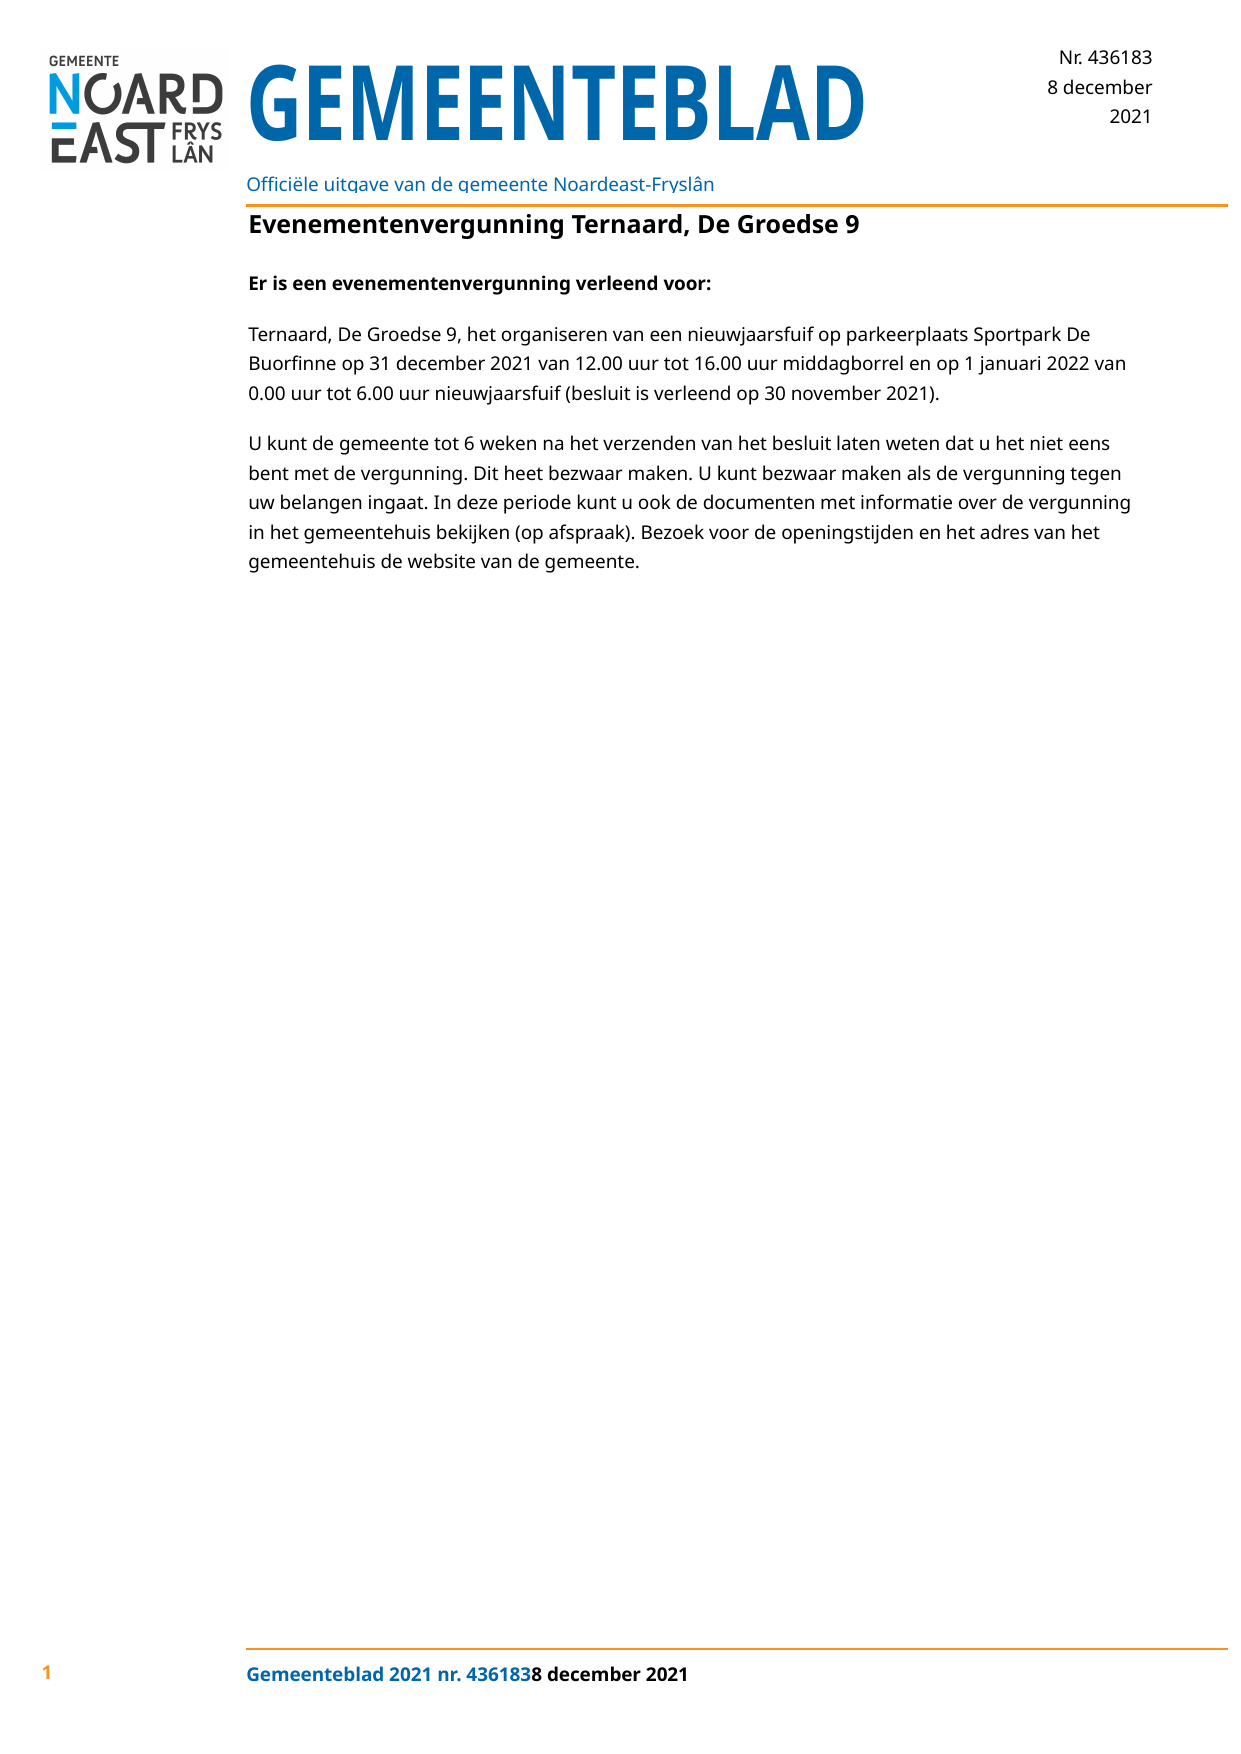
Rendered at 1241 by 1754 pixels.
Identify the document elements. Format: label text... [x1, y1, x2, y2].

text U kunt de gemeente tot 6 weken na het verzenden van het besluit laten weten dat u het niet eens bent met de vergunning. Dit heet bezwaar maken. U kunt bezwaar maken als de vergunning tegen uw belangen ingaat. In deze periode kunt u ook de documenten met informatie over de vergunning in het gemeentehuis bekijken (op afspraak). Bezoek voor de openingstijden en het adres van het gemeentehuis de website van de gemeente. [248, 430, 1152, 574]
picture [41, 47, 231, 172]
text Er is een evenementenvergunning verleend voor: [248, 270, 1152, 296]
text Ternaard, De Groedse 9, het organiseren van een nieuwjaarsfuif op parkeerplaats Sportpark De Buorfinne op 31 december 2021 van 12.00 uur tot 16.00 uur middagborrel en op 1 januari 2022 van 0.00 uur tot 6.00 uur nieuwjaarsfuif (besluit is verleend op 30 november 2021). [248, 321, 1152, 406]
text Evenementenvergunning Ternaard, De Groedse 9 [248, 207, 1152, 241]
